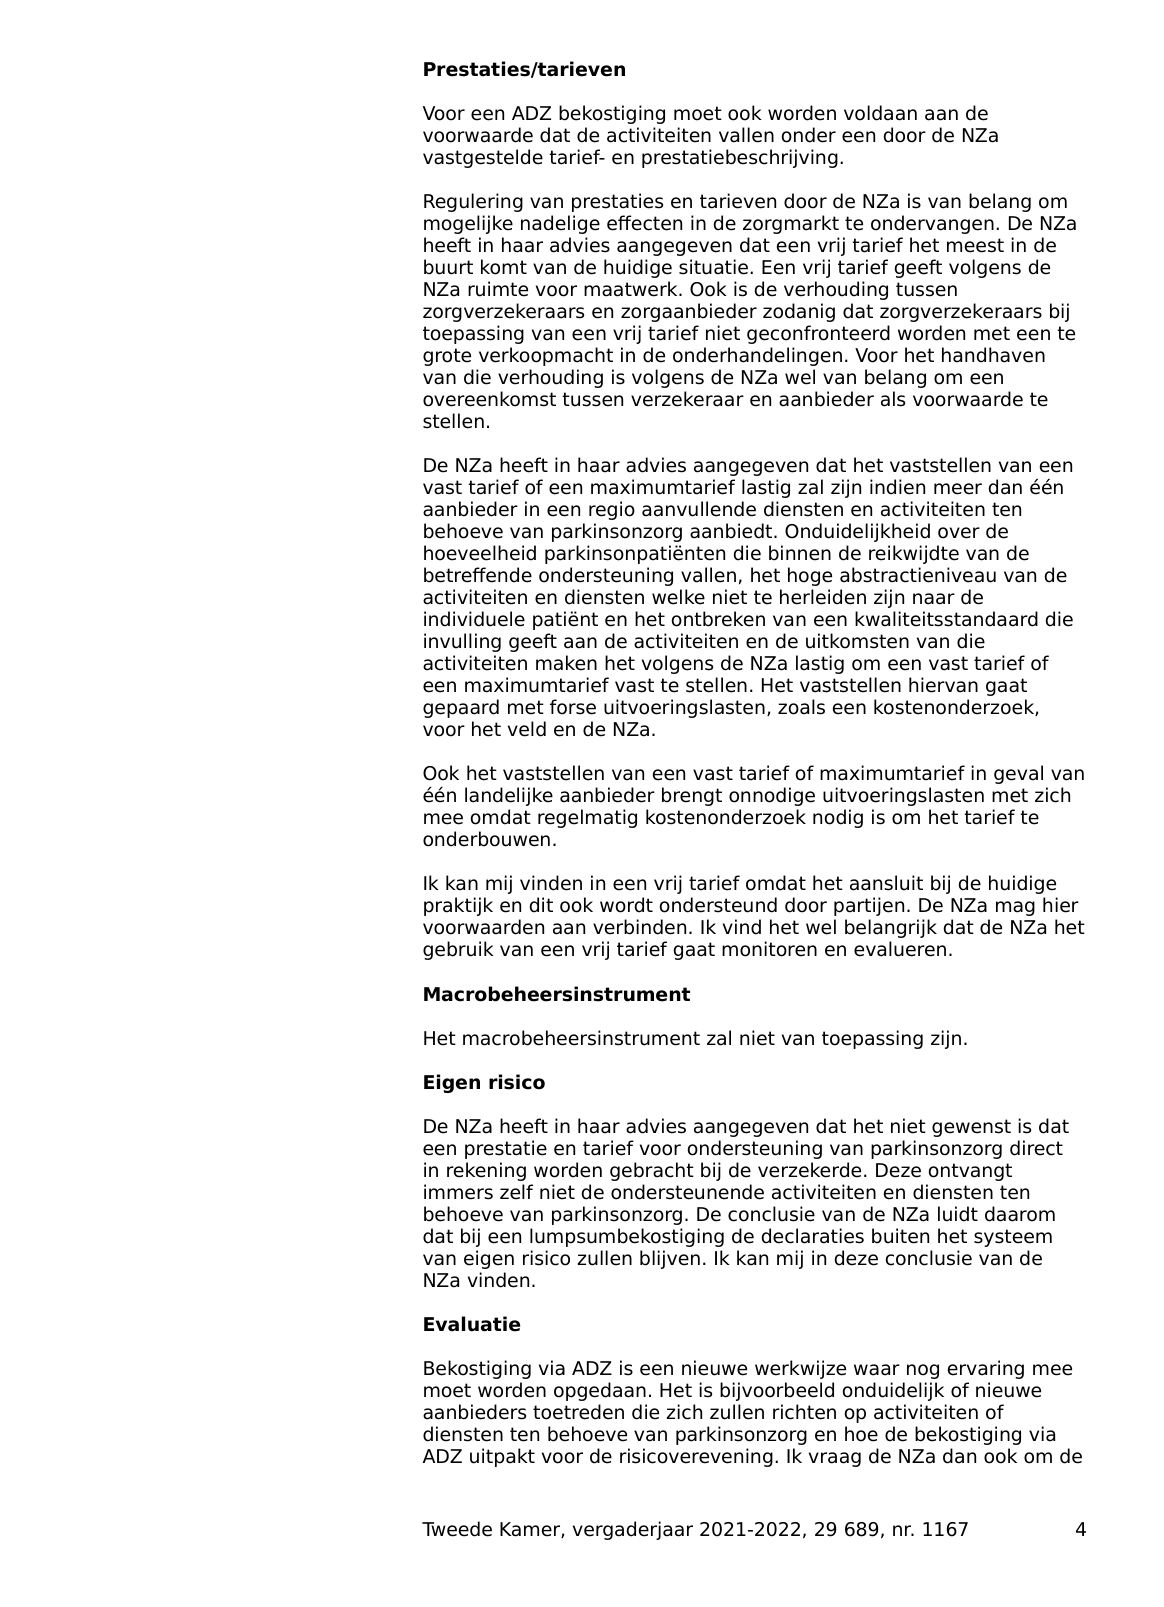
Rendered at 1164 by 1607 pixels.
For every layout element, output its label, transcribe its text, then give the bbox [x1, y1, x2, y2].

text De NZa heeft in haar advies aangegeven dat het vaststellen van een vast tarief of een maximumtarief lastig zal zijn indien meer dan één aanbieder in een regio aanvullende diensten en activiteiten ten behoeve van parkinsonzorg aanbiedt. Onduidelijkheid over de hoeveelheid parkinsonpatiënten die binnen de reikwijdte van de betreffende ondersteuning vallen, het hoge abstractieniveau van de activiteiten en diensten welke niet te herleiden zijn naar de individuele patiënt en het ontbreken van een kwaliteitsstandaard die invulling geeft aan de activiteiten en de uitkomsten van die activiteiten maken het volgens de NZa lastig om een vast tarief of een maximumtarief vast te stellen. Het vaststellen hiervan gaat gepaard met forse uitvoeringslasten, zoals een kostenonderzoek, voor het veld en de NZa. [422, 455, 1087, 741]
subtitle Eigen risico [422, 1072, 1087, 1094]
text De NZa heeft in haar advies aangegeven dat het niet gewenst is dat een prestatie en tarief voor ondersteuning van parkinsonzorg direct in rekening worden gebracht bij de verzekerde. Deze ontvangt immers zelf niet de ondersteunende activiteiten en diensten ten behoeve van parkinsonzorg. De conclusie van de NZa luidt daarom dat bij een lumpsumbekostiging de declaraties buiten het systeem van eigen risico zullen blijven. Ik kan mij in deze conclusie van de NZa vinden. [422, 1116, 1087, 1292]
text Ik kan mij vinden in een vrij tarief omdat het aansluit bij de huidige praktijk en dit ook wordt ondersteund door partijen. De NZa mag hier voorwaarden aan verbinden. Ik vind het wel belangrijk dat de NZa het gebruik van een vrij tarief gaat monitoren en evalueren. [422, 873, 1087, 961]
text Het macrobeheersinstrument zal niet van toepassing zijn. [422, 1028, 1087, 1049]
text Regulering van prestaties en tarieven door de NZa is van belang om mogelijke nadelige effecten in de zorgmarkt te ondervangen. De NZa heeft in haar advies aangegeven dat een vrij tarief het meest in de buurt komt van de huidige situatie. Een vrij tarief geeft volgens de NZa ruimte voor maatwerk. Ook is de verhouding tussen zorgverzekeraars en zorgaanbieder zodanig dat zorgverzekeraars bij toepassing van een vrij tarief niet geconfronteerd worden met een te grote verkoopmacht in de onderhandelingen. Voor het handhaven van die verhouding is volgens de NZa wel van belang om een overeenkomst tussen verzekeraar en aanbieder als voorwaarde te stellen. [422, 191, 1087, 433]
subtitle Prestaties/tarieven [422, 59, 1087, 81]
subtitle Macrobeheersinstrument [422, 983, 1087, 1005]
text Ook het vaststellen van een vast tarief of maximumtarief in geval van één landelijke aanbieder brengt onnodige uitvoeringslasten met zich mee omdat regelmatig kostenonderzoek nodig is om het tarief te onderbouwen. [422, 763, 1087, 851]
text Voor een ADZ bekostiging moet ook worden voldaan aan de voorwaarde dat de activiteiten vallen onder een door de NZa vastgestelde tarief- en prestatiebeschrijving. [422, 103, 1087, 169]
subtitle Evaluatie [422, 1314, 1087, 1336]
text Bekostiging via ADZ is een nieuwe werkwijze waar nog ervaring mee moet worden opgedaan. Het is bijvoorbeeld onduidelijk of nieuwe aanbieders toetreden die zich zullen richten op activiteiten of diensten ten behoeve van parkinsonzorg en hoe de bekostiging via ADZ uitpakt voor de risicoverevening. Ik vraag de NZa dan ook om de [422, 1358, 1087, 1468]
